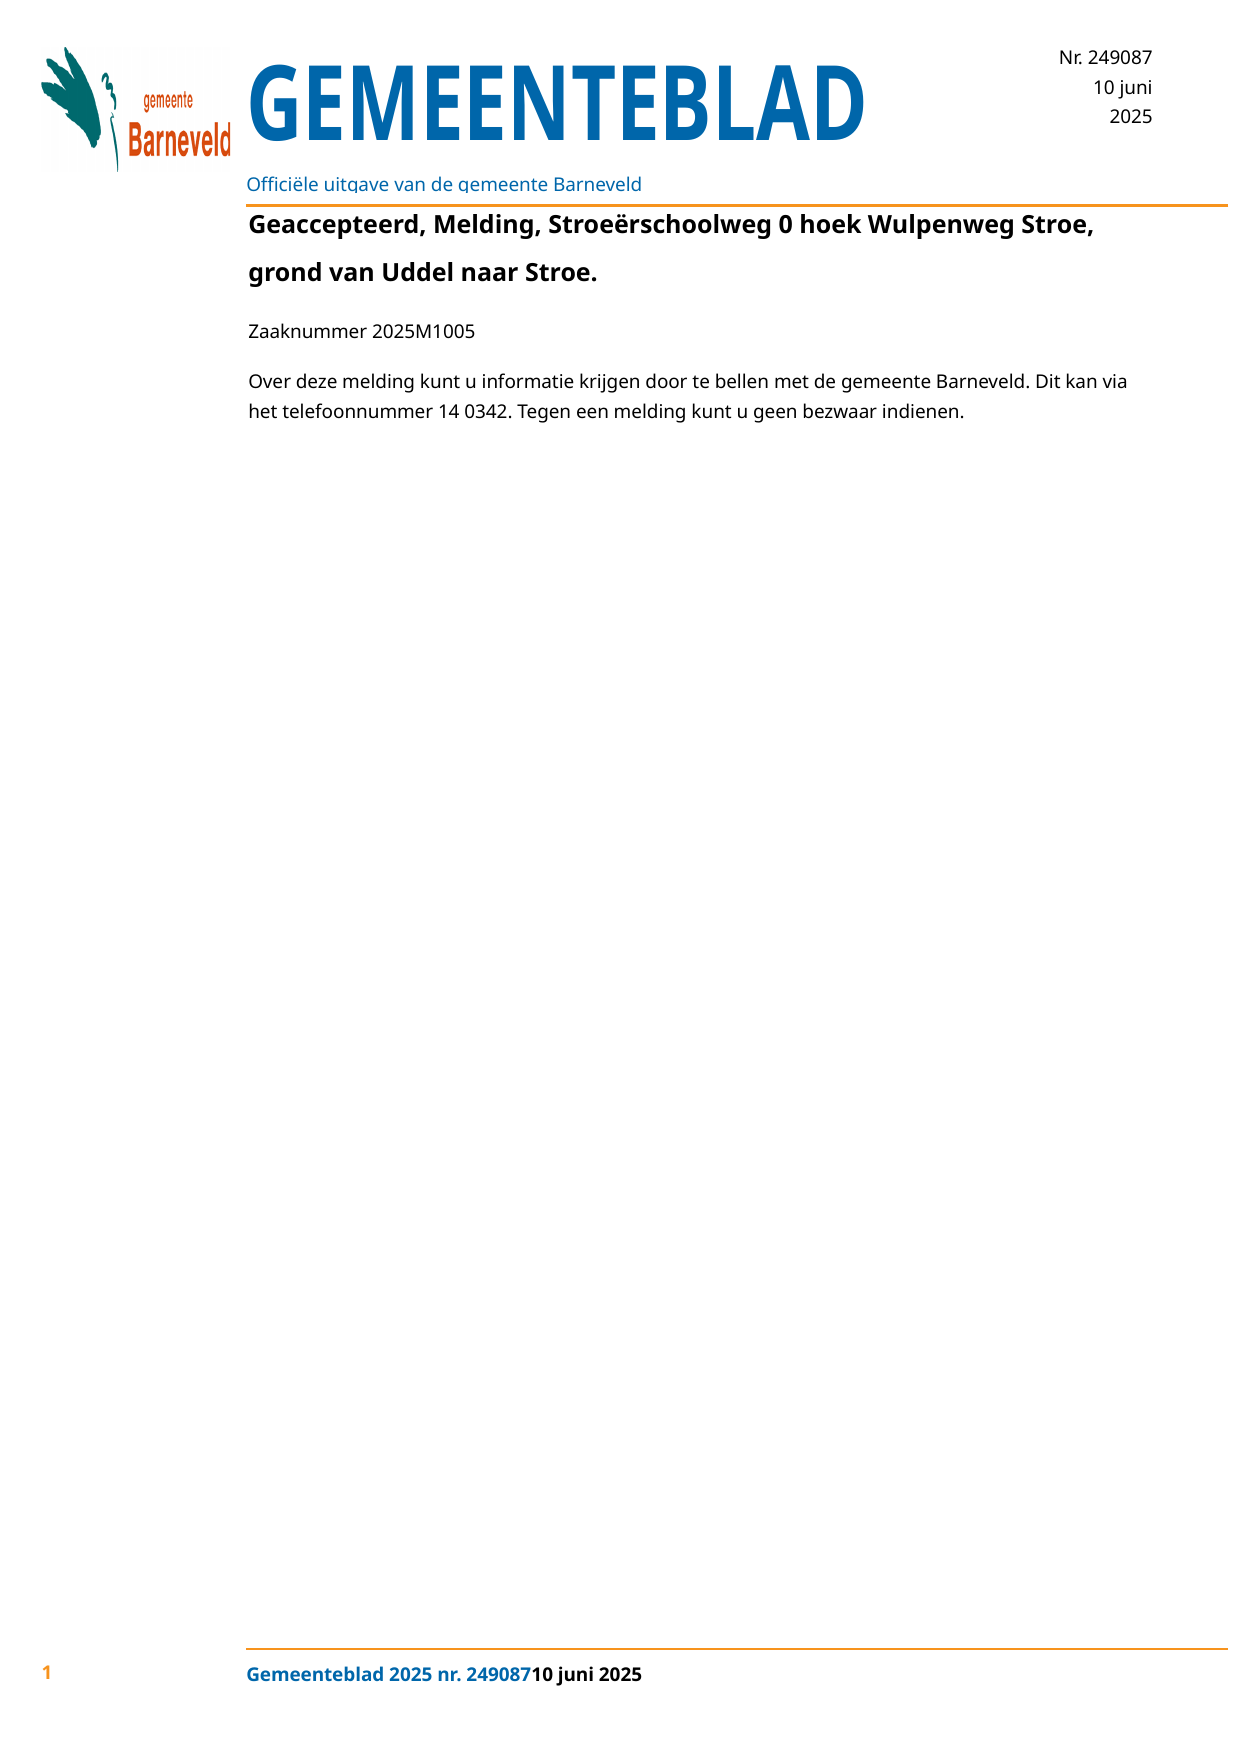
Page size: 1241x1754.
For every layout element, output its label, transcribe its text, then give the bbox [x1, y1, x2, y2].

text Geaccepteerd, Melding, Stroeërschoolweg 0 hoek Wulpenweg Stroe, grond van Uddel naar Stroe. [248, 207, 1152, 288]
text Over deze melding kunt u informatie krijgen door te bellen met de gemeente Barneveld. Dit kan via het telefoonnummer 14 0342. Tegen een melding kunt u geen bezwaar indienen. [248, 368, 1152, 424]
text Zaaknummer 2025M1005 [248, 318, 1152, 344]
picture [41, 47, 231, 172]
